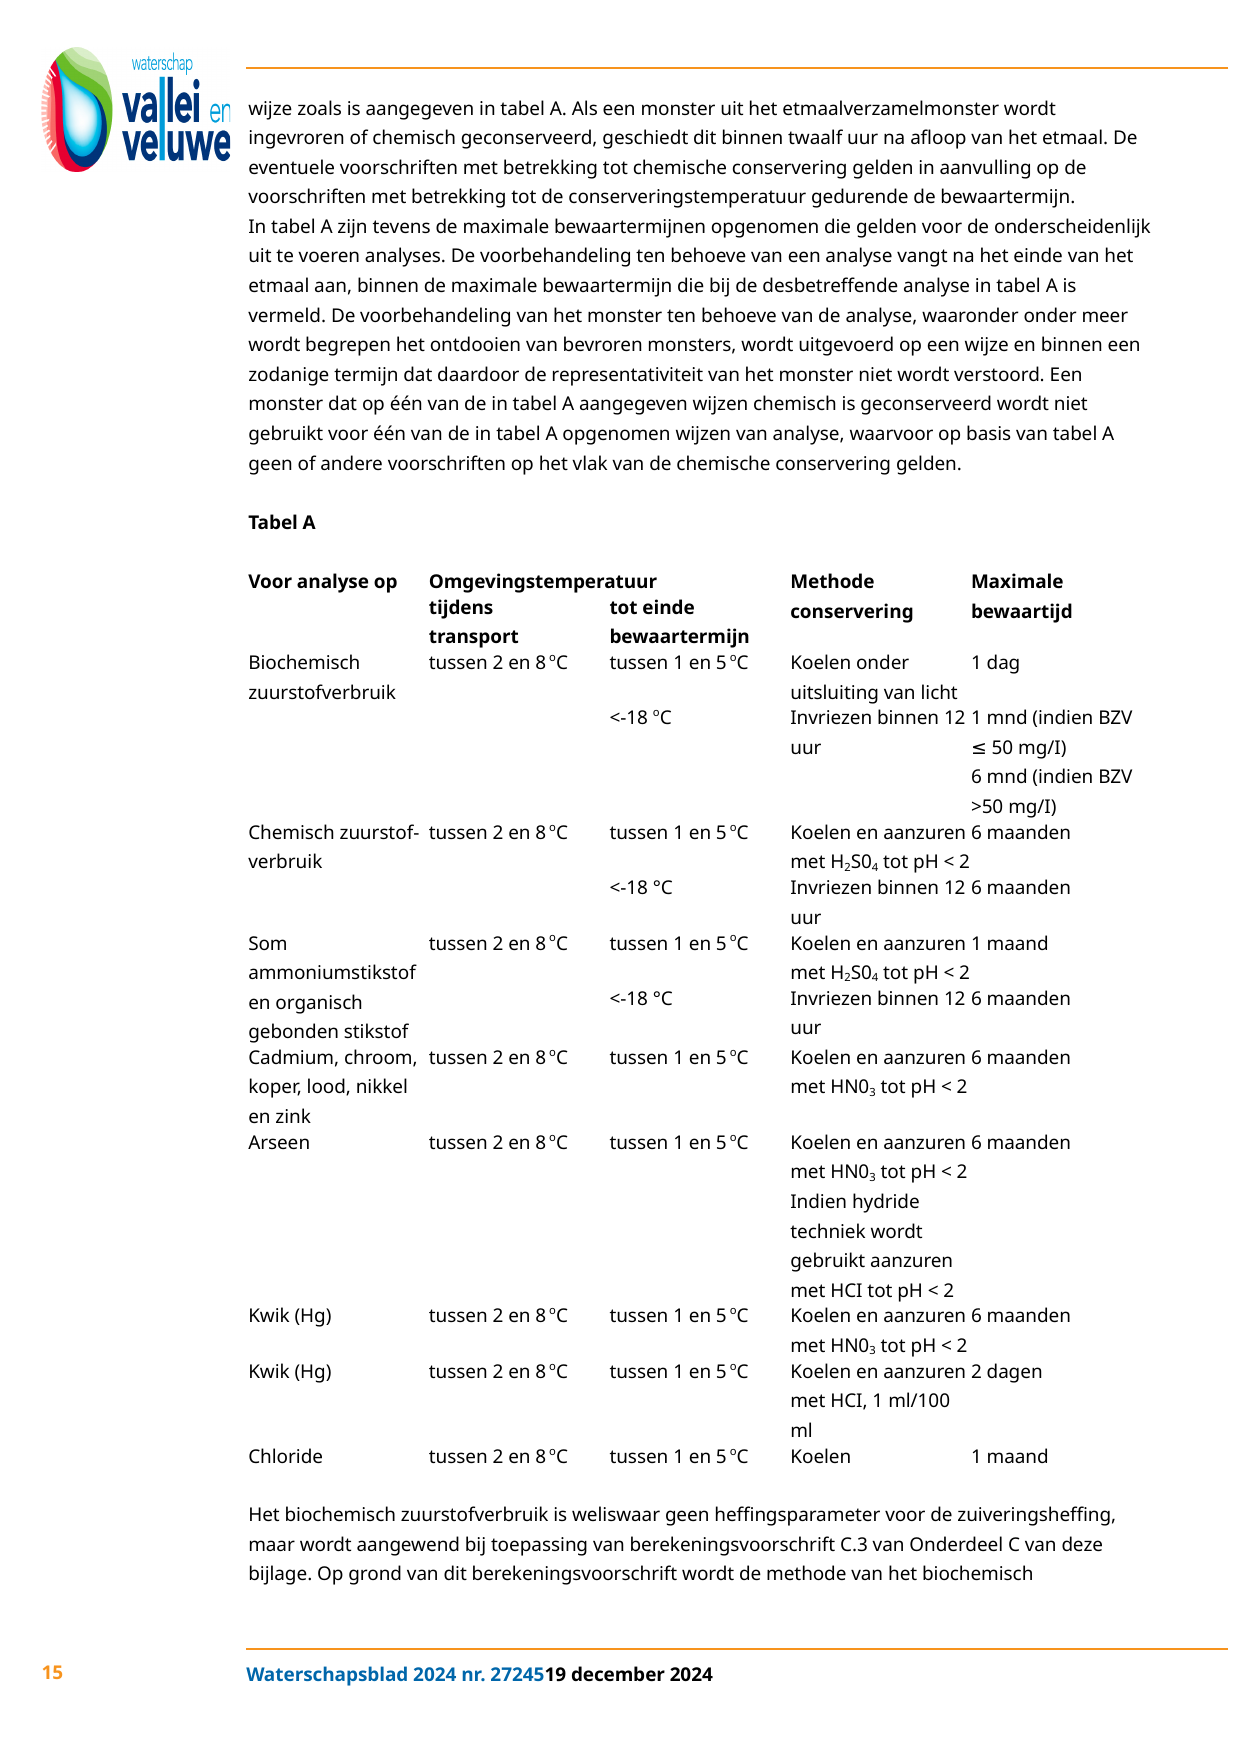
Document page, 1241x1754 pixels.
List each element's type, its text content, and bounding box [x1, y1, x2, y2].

table_header Voor analyse op [248, 568, 429, 649]
table_cell Koelen en aanzuren met HN03 tot pH < 2 [790, 1044, 971, 1129]
table_cell 6 maanden [971, 819, 1152, 874]
table_header Methode conservering [790, 568, 971, 649]
table_cell 2 dagen [971, 1358, 1152, 1443]
table_header Omgevingstemperatuur [429, 568, 790, 594]
table_cell Koelen en aanzuren met H2S04 tot pH < 2 [790, 930, 971, 985]
table_cell Chloride [248, 1443, 429, 1469]
text Tabel A [248, 509, 1152, 535]
table_cell Kwik (Hg) [248, 1303, 429, 1358]
table_cell 6 maanden [971, 1044, 1152, 1129]
picture [41, 47, 231, 172]
table_cell Som ammoniumstikstof en organisch gebonden stikstof [248, 930, 429, 1044]
table_cell 1 maand [971, 930, 1152, 985]
table_cell tussen 1 en 5 oC [609, 930, 790, 985]
text Het biochemisch zuurstofverbruik is weliswaar geen heffingsparameter voor de zuiveringsheffing, maar wordt aangewend bij toepassing van berekeningsvoorschrift C.3 van Onderdeel C van deze bijlage. Op grond van dit berekeningsvoorschrift wordt de methode van het biochemisch [248, 1501, 1152, 1586]
table_cell tussen 1 en 5 oC [609, 819, 790, 874]
table_cell tussen 2 en 8 oC [429, 649, 609, 819]
table_cell tot einde bewaartermijn [609, 594, 790, 649]
table_cell Arseen [248, 1129, 429, 1303]
table_cell Koelen en aanzuren met HN03 tot pH < 2 [790, 1303, 971, 1358]
table_cell tijdens transport [429, 594, 609, 649]
table_cell tussen 1 en 5 oC [609, 1303, 790, 1358]
table_cell Koelen en aanzuren met HN03 tot pH < 2 Indien hydride techniek wordt gebruikt aanzu­ren met HCI tot pH < 2 [790, 1129, 971, 1303]
table_cell tussen 2 en 8 oC [429, 930, 609, 1044]
table_cell Koelen en aanzuren met H2S04 tot pH < 2 [790, 819, 971, 874]
table_cell tussen 2 en 8 oC [429, 1358, 609, 1443]
table_cell tussen 2 en 8 oC [429, 1129, 609, 1303]
table_cell 6 maanden [971, 1129, 1152, 1303]
table_cell 6 maanden [971, 1303, 1152, 1358]
table_cell 1 maand [971, 1443, 1152, 1469]
table_cell 1 mnd (indien BZV ≤ 50 mg/I) 6 mnd (indien BZV >50 mg/I) [971, 705, 1152, 819]
table_cell tussen 2 en 8 oC [429, 819, 609, 930]
table_cell 1 dag [971, 649, 1152, 704]
table_cell tussen 1 en 5 oC [609, 1358, 790, 1443]
table_cell Invriezen binnen 12 uur [790, 874, 971, 930]
table_cell tussen 2 en 8 oC [429, 1044, 609, 1129]
table_header Maximale bewaartijd [971, 568, 1152, 649]
text wijze zoals is aangegeven in tabel A. Als een monster uit het etmaalverzamelmonster wordt ingevroren of chemisch geconserveerd, geschiedt dit binnen twaalf uur na afloop van het etmaal. De eventuele voorschriften met betrekking tot chemische conservering gelden in aanvulling op de voorschriften met betrekking tot de conserveringstemperatuur gedurende de bewaartermijn. [248, 95, 1152, 209]
table_cell <-18 °C [609, 985, 790, 1044]
table_cell Koelen [790, 1443, 971, 1469]
table_cell <-18 °C [609, 874, 790, 930]
table_cell Koelen onder uitsluiting van licht [790, 649, 971, 704]
table_cell 6 maanden [971, 985, 1152, 1044]
table_cell Invriezen binnen 12 uur [790, 985, 971, 1044]
table_cell <-18 oC [609, 705, 790, 819]
table_cell Koelen en aanzuren met HCI, 1 ml/100 ml [790, 1358, 971, 1443]
table_cell tussen 1 en 5 oC [609, 1129, 790, 1303]
table_cell Kwik (Hg) [248, 1358, 429, 1443]
table_cell 6 maanden [971, 874, 1152, 930]
table_cell tussen 1 en 5 oC [609, 1443, 790, 1469]
table_cell tussen 2 en 8 oC [429, 1443, 609, 1469]
table_cell tussen 2 en 8 oC [429, 1303, 609, 1358]
table_cell Chemisch zuurstof­verbruik [248, 819, 429, 930]
table_cell tussen 1 en 5 oC [609, 1044, 790, 1129]
text In tabel A zijn tevens de maximale bewaartermijnen opgenomen die gelden voor de onderscheidenlijk uit te voeren analyses. De voorbehandeling ten behoeve van een analyse vangt na het einde van het etmaal aan, binnen de maximale bewaartermijn die bij de desbetreffende analyse in tabel A is vermeld. De voorbehandeling van het monster ten behoeve van de analyse, waaronder onder meer wordt begrepen het ontdooien van bevroren monsters, wordt uitgevoerd op een wijze en binnen een zodanige termijn dat daardoor de representativiteit van het monster niet wordt verstoord. Een monster dat op één van de in tabel A aangegeven wijzen chemisch is geconserveerd wordt niet gebruikt voor één van de in tabel A opgenomen wijzen van analyse, waarvoor op basis van tabel A geen of andere voorschriften op het vlak van de chemische conservering gelden. [248, 213, 1152, 476]
table_cell Cadmium, chroom, koper, lood, nikkel en zink [248, 1044, 429, 1129]
table_cell tussen 1 en 5 oC [609, 649, 790, 704]
table_cell Invriezen binnen 12 uur [790, 705, 971, 819]
table_cell Biochemisch zuurstofverbruik [248, 649, 429, 819]
